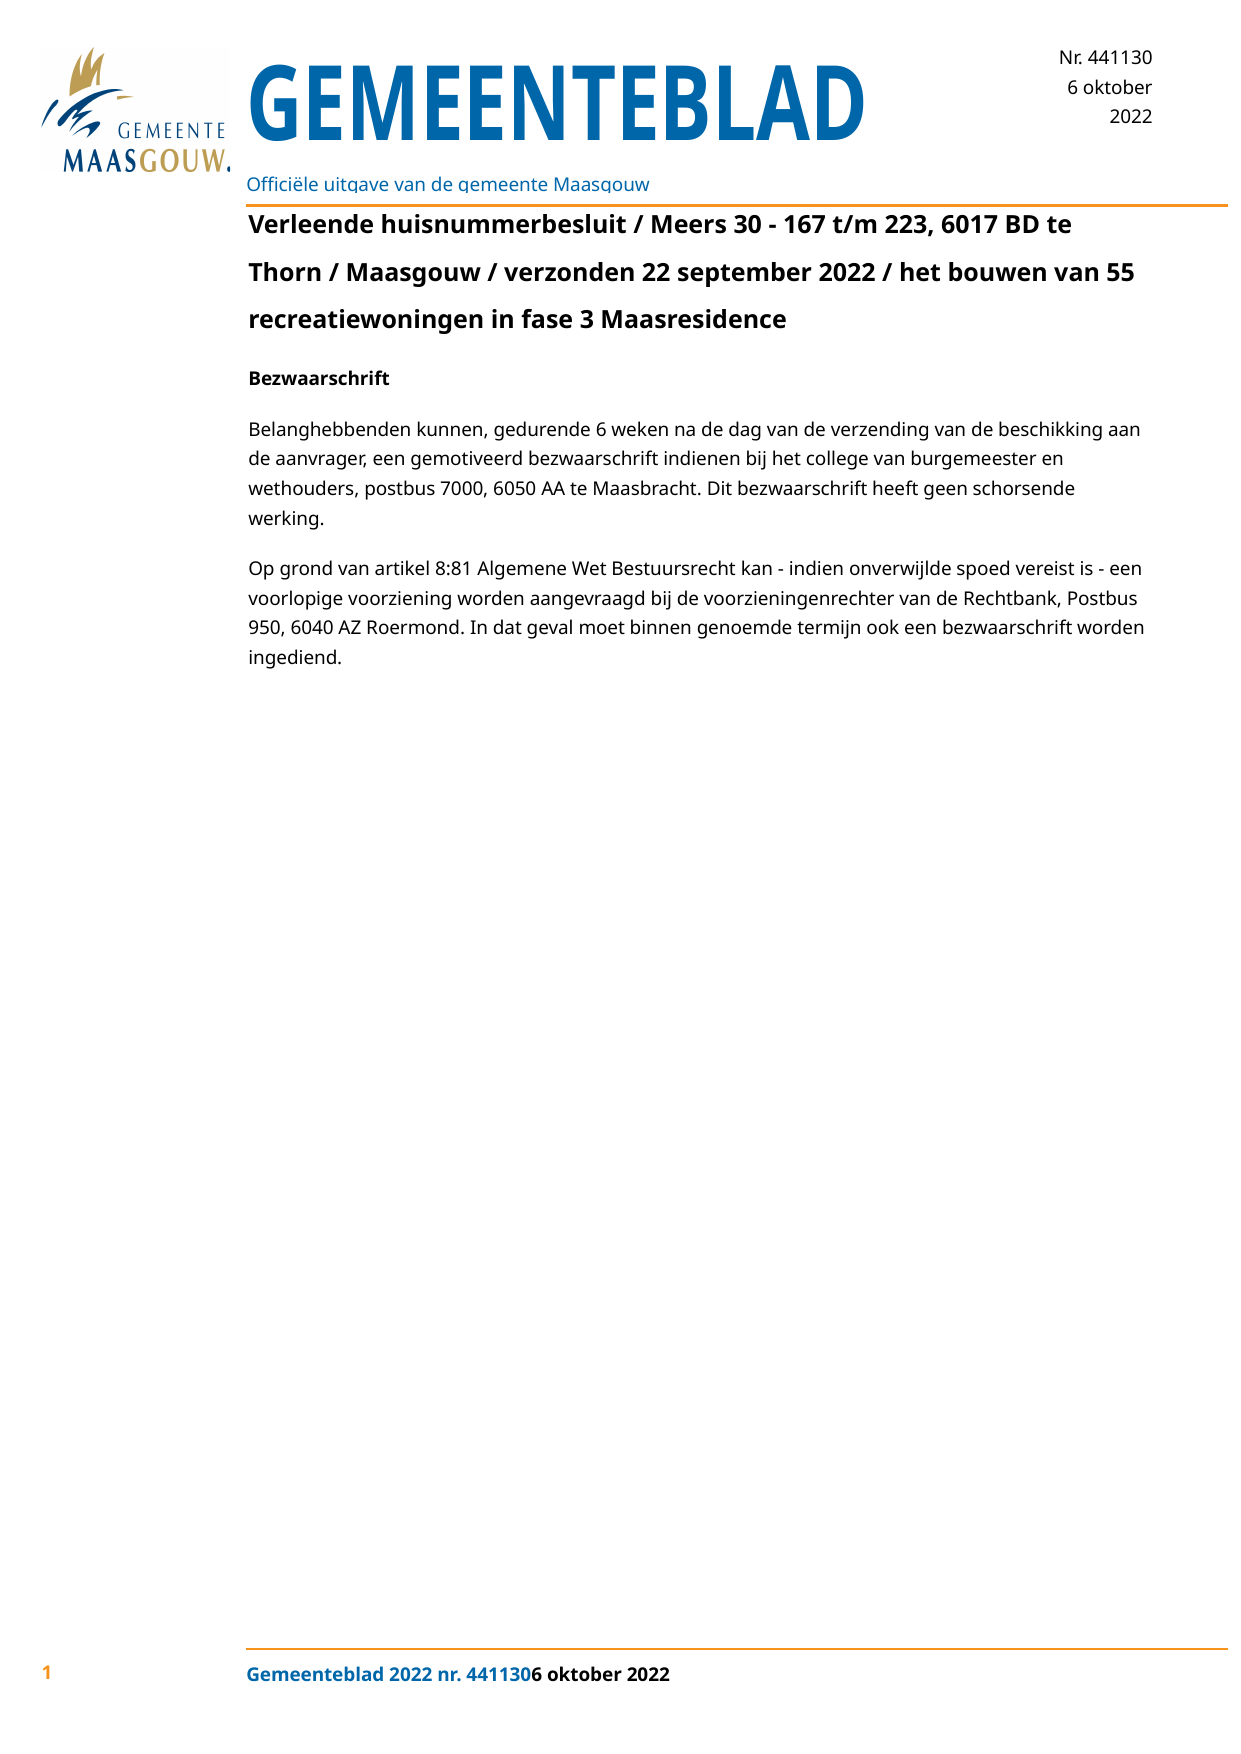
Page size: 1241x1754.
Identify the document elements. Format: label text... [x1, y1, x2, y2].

text Op grond van artikel 8:81 Algemene Wet Bestuursrecht kan - indien onverwijlde spoed vereist is - een voorlopige voorziening worden aangevraagd bij de voorzieningenrechter van de Rechtbank, Postbus 950, 6040 AZ Roermond. In dat geval moet binnen genoemde termijn ook een bezwaarschrift worden ingediend. [248, 555, 1152, 669]
text Verleende huisnummerbesluit / Meers 30 - 167 t/m 223, 6017 BD te Thorn / Maasgouw / verzonden 22 september 2022 / het bouwen van 55 recreatiewoningen in fase 3 Maasresidence [248, 207, 1152, 336]
text Bezwaarschrift [248, 366, 1152, 391]
picture [41, 47, 231, 172]
text Belanghebbenden kunnen, gedurende 6 weken na de dag van de verzending van de beschikking aan de aanvrager, een gemotiveerd bezwaarschrift indienen bij het college van burgemeester en wethouders, postbus 7000, 6050 AA te Maasbracht. Dit bezwaarschrift heeft geen schorsende werking. [248, 416, 1152, 530]
